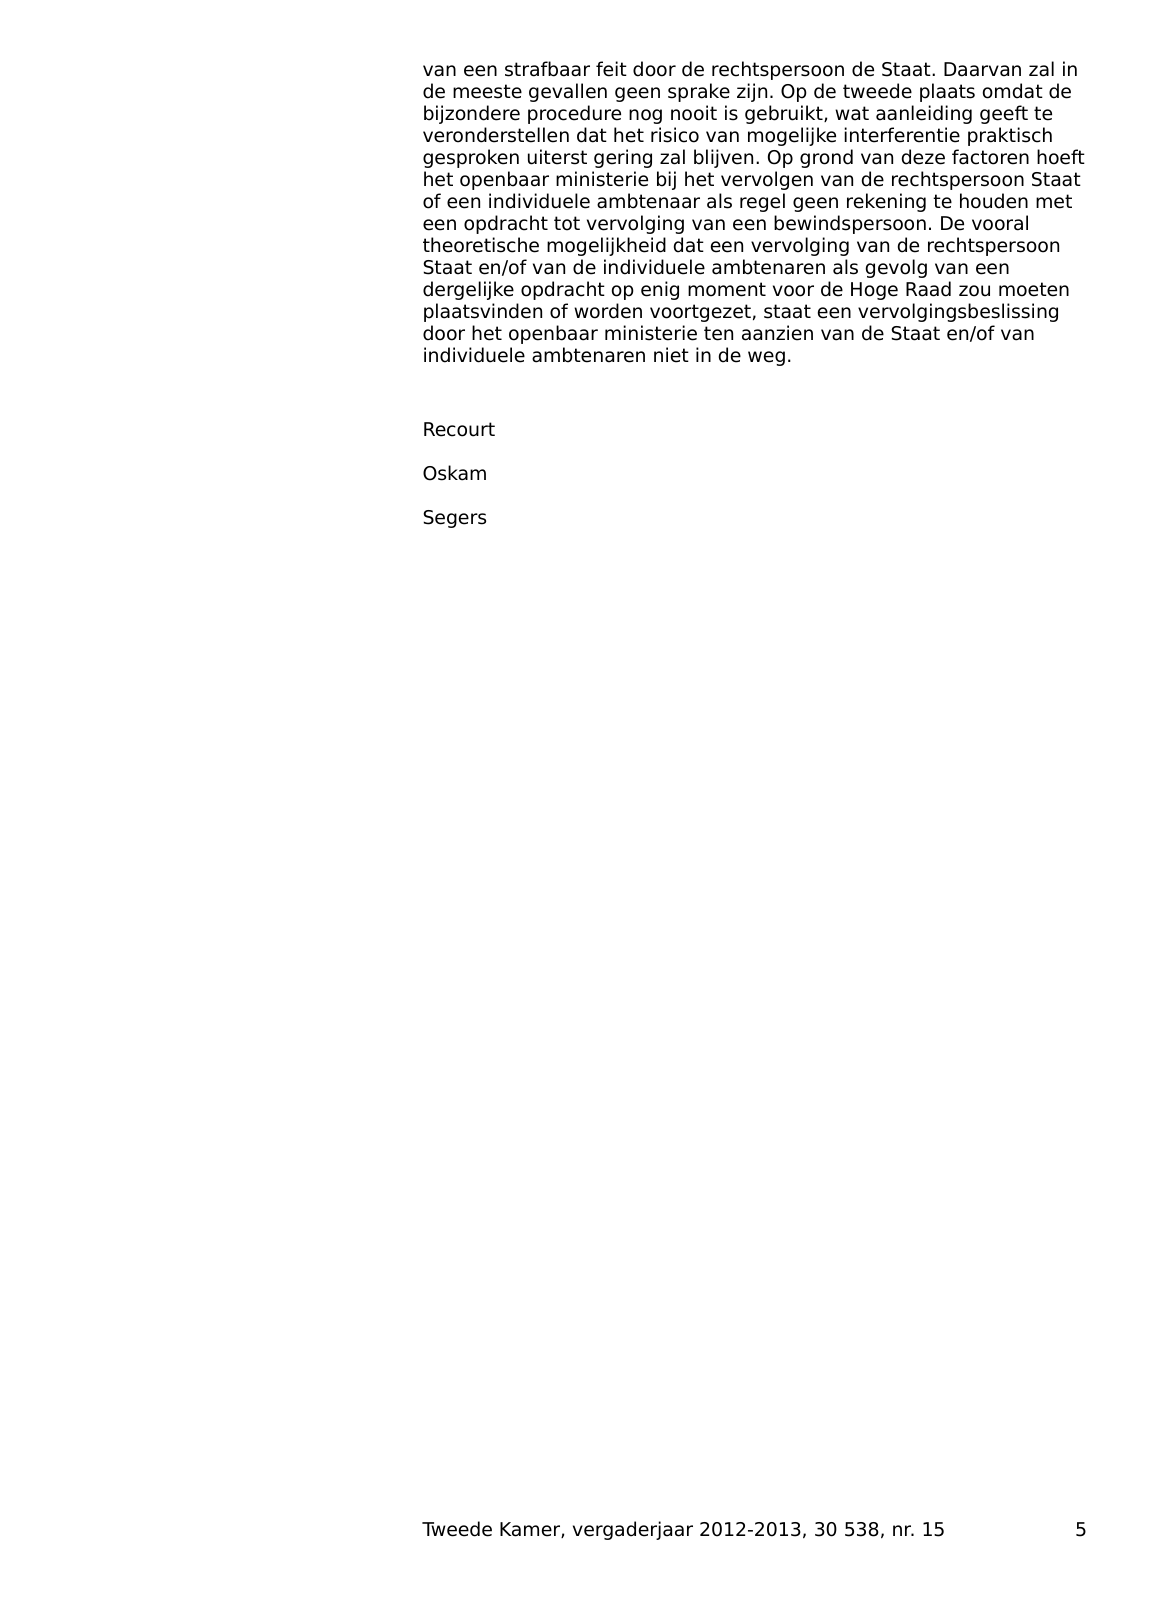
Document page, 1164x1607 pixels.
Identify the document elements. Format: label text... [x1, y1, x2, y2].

text van een strafbaar feit door de rechtspersoon de Staat. Daarvan zal in de meeste gevallen geen sprake zijn. Op de tweede plaats omdat de bijzondere procedure nog nooit is gebruikt, wat aanleiding geeft te veronderstellen dat het risico van mogelijke interferentie praktisch gesproken uiterst gering zal blijven. Op grond van deze factoren hoeft het openbaar ministerie bij het vervolgen van de rechtspersoon Staat of een individuele ambtenaar als regel geen rekening te houden met een opdracht tot vervolging van een bewindspersoon. De vooral theoretische mogelijkheid dat een vervolging van de rechtspersoon Staat en/of van de individuele ambtenaren als gevolg van een dergelijke opdracht op enig moment voor de Hoge Raad zou moeten plaatsvinden of worden voortgezet, staat een vervolgingsbeslissing door het openbaar ministerie ten aanzien van de Staat en/of van individuele ambtenaren niet in de weg. [422, 59, 1087, 367]
text Recourt Oskam Segers [422, 397, 1087, 529]
